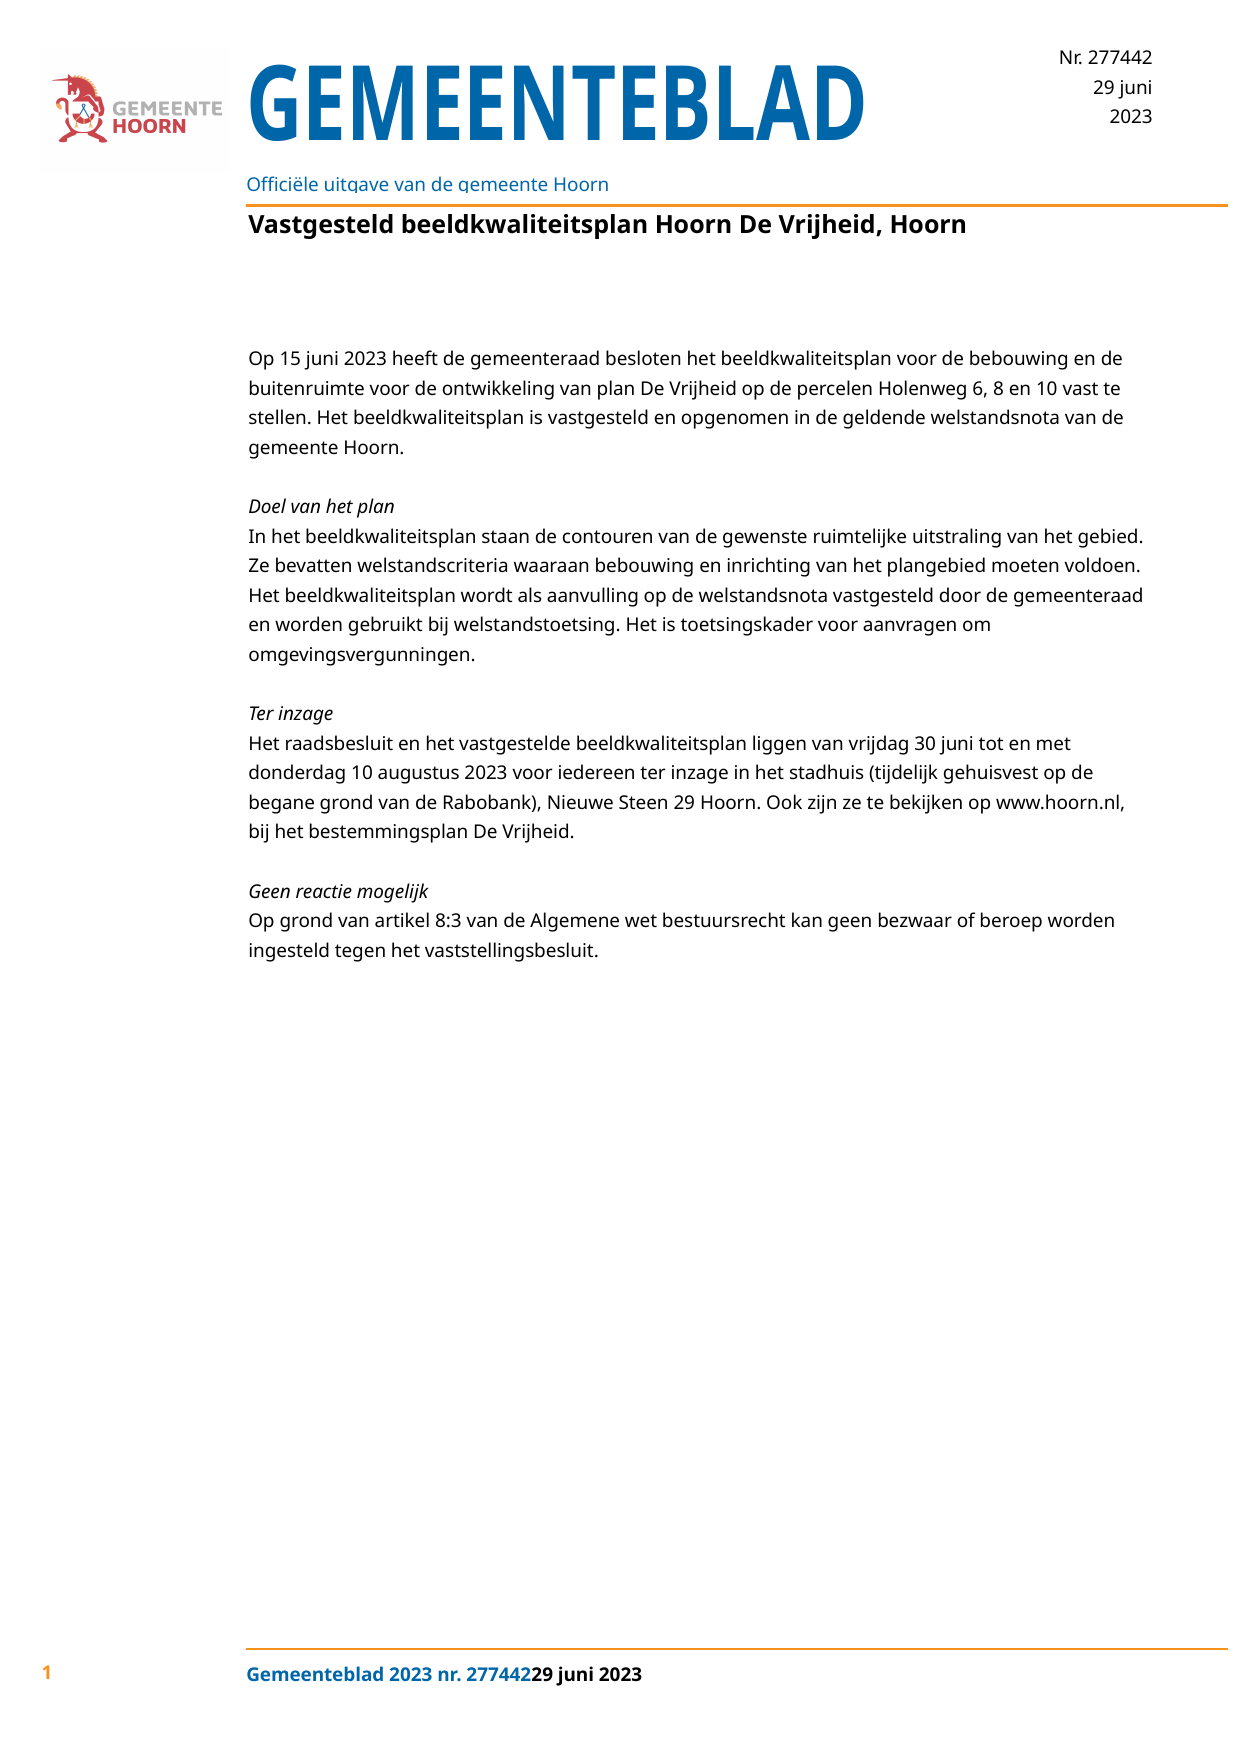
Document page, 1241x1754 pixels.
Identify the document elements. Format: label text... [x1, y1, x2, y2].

text Geen reactie mogelijk [248, 878, 1152, 903]
picture [41, 47, 231, 172]
text Op grond van artikel 8:3 van de Algemene wet bestuursrecht kan geen bezwaar of beroep worden ingesteld tegen het vaststellingsbesluit. [248, 907, 1152, 963]
text Het raadsbesluit en het vastgestelde beeldkwaliteitsplan liggen van vrijdag 30 juni tot en met donderdag 10 augustus 2023 voor iedereen ter inzage in het stadhuis (tijdelijk gehuisvest op de begane grond van de Rabobank), Nieuwe Steen 29 Hoorn. Ook zijn ze te bekijken op www.hoorn.nl, bij het bestemmingsplan De Vrijheid. [248, 730, 1152, 844]
text Ter inzage [248, 700, 1152, 726]
text Op 15 juni 2023 heeft de gemeenteraad besloten het beeldkwaliteitsplan voor de bebouwing en de buitenruimte voor de ontwikkeling van plan De Vrijheid op de percelen Holenweg 6, 8 en 10 vast te stellen. Het beeldkwaliteitsplan is vastgesteld en opgenomen in de geldende welstandsnota van de gemeente Hoorn. [248, 345, 1152, 460]
text In het beeldkwaliteitsplan staan de contouren van de gewenste ruimtelijke uitstraling van het gebied. Ze bevatten welstandscriteria waaraan bebouwing en inrichting van het plangebied moeten voldoen. Het beeldkwaliteitsplan wordt als aanvulling op de welstandsnota vastgesteld door de gemeenteraad en worden gebruikt bij welstandstoetsing. Het is toetsingskader voor aanvragen om omgevingsvergunningen. [248, 523, 1152, 667]
text Vastgesteld beeldkwaliteitsplan Hoorn De Vrijheid, Hoorn [248, 207, 1152, 241]
text Doel van het plan [248, 493, 1152, 519]
